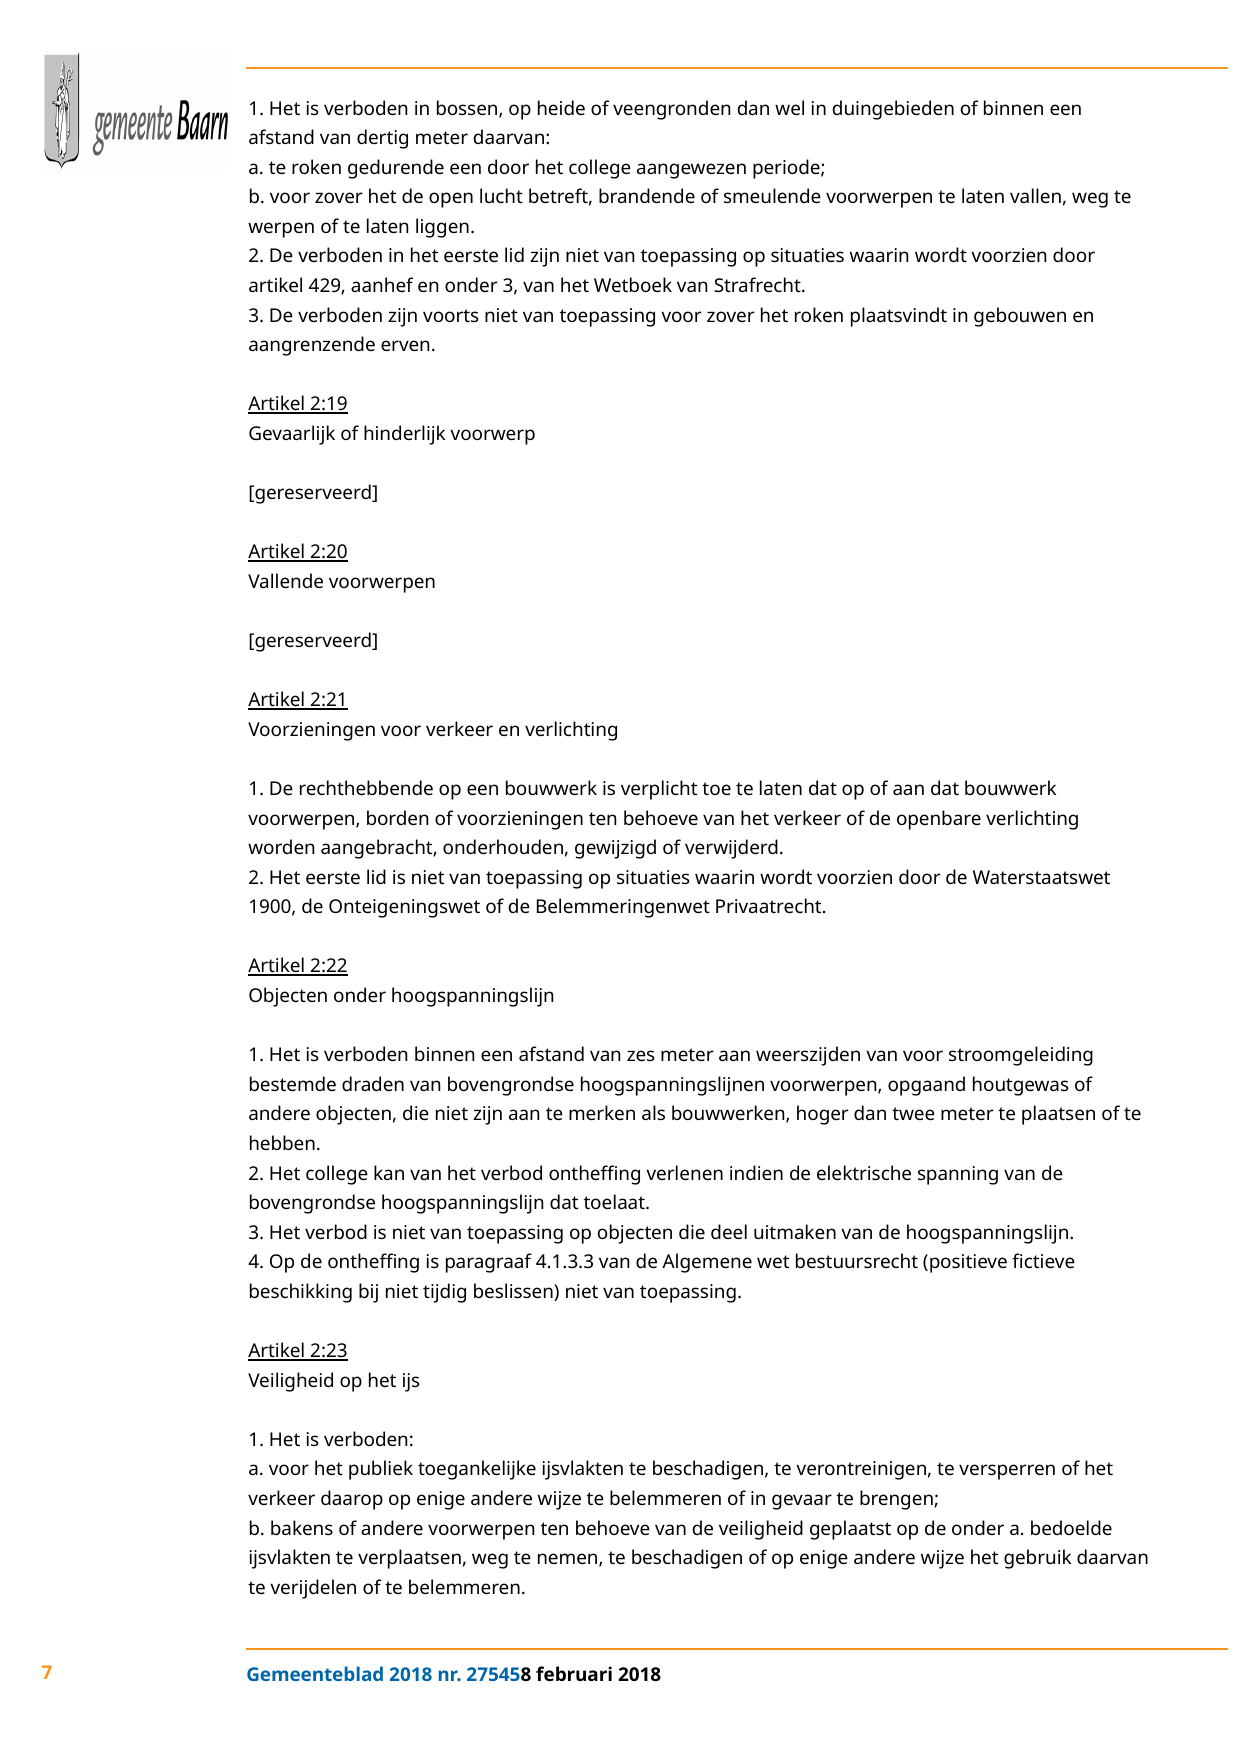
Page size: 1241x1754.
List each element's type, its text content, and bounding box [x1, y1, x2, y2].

text Objecten onder hoogspanningslijn [248, 982, 1152, 1008]
text Artikel 2:21 [248, 686, 1152, 712]
text Veiligheid op het ijs [248, 1367, 1152, 1393]
text 1. Het is verboden in bossen, op heide of veengronden dan wel in duingebieden of binnen een afstand van dertig meter daarvan: [248, 95, 1152, 150]
text Artikel 2:20 [248, 538, 1152, 564]
text 1. Het is verboden binnen een afstand van zes meter aan weerszijden van voor stroomgeleiding bestemde draden van bovengrondse hoogspanningslijnen voorwerpen, opgaand houtgewas of andere objecten, die niet zijn aan te merken als bouwwerken, hoger dan twee meter te plaatsen of te hebben. [248, 1041, 1152, 1156]
text [gereserveerd] [248, 479, 1152, 505]
text 1. De rechthebbende op een bouwwerk is verplicht toe te laten dat op of aan dat bouwwerk voorwerpen, borden of voorzieningen ten behoeve van het verkeer of de openbare verlichting worden aangebracht, onderhouden, gewijzigd of verwijderd. [248, 775, 1152, 860]
text ijsvlakten te verplaatsen, weg te nemen, te beschadigen of op enige andere wijze het gebruik daarvan [248, 1544, 1152, 1570]
text Artikel 2:23 [248, 1337, 1152, 1363]
text 1. Het is verboden: [248, 1426, 1152, 1452]
text 2. Het college kan van het verbod ontheffing verlenen indien de elektrische spanning van de bovengrondse hoogspanningslijn dat toelaat. [248, 1160, 1152, 1215]
text 2. Het eerste lid is niet van toepassing op situaties waarin wordt voorzien door de Waterstaatswet 1900, de Onteigeningswet of de Belemmeringenwet Privaatrecht. [248, 864, 1152, 919]
text 3. De verboden zijn voorts niet van toepassing voor zover het roken plaatsvindt in gebouwen en aangrenzende erven. [248, 302, 1152, 357]
text b. bakens of andere voorwerpen ten behoeve van de veiligheid geplaatst op de onder a. bedoelde [248, 1515, 1152, 1541]
text te verijdelen of te belemmeren. [248, 1574, 1152, 1600]
text a. te roken gedurende een door het college aangewezen periode; [248, 154, 1152, 180]
text 4. Op de ontheffing is paragraaf 4.1.3.3 van de Algemene wet bestuursrecht (positieve fictieve beschikking bij niet tijdig beslissen) niet van toepassing. [248, 1248, 1152, 1304]
text verkeer daarop op enige andere wijze te belemmeren of in gevaar te brengen; [248, 1485, 1152, 1511]
text 3. Het verbod is niet van toepassing op objecten die deel uitmaken van de hoogspanningslijn. [248, 1219, 1152, 1245]
text Gevaarlijk of hinderlijk voorwerp [248, 420, 1152, 446]
text Artikel 2:22 [248, 953, 1152, 978]
text [gereserveerd] [248, 627, 1152, 653]
text b. voor zover het de open lucht betreft, brandende of smeulende voorwerpen te laten vallen, weg te werpen of te laten liggen. [248, 183, 1152, 239]
text Artikel 2:19 [248, 391, 1152, 416]
picture [41, 47, 231, 172]
text a. voor het publiek toegankelijke ijsvlakten te beschadigen, te verontreinigen, te versperren of het [248, 1456, 1152, 1481]
text Voorzieningen voor verkeer en verlichting [248, 716, 1152, 742]
text Vallende voorwerpen [248, 568, 1152, 594]
text 2. De verboden in het eerste lid zijn niet van toepassing op situaties waarin wordt voorzien door artikel 429, aanhef en onder 3, van het Wetboek van Strafrecht. [248, 243, 1152, 298]
